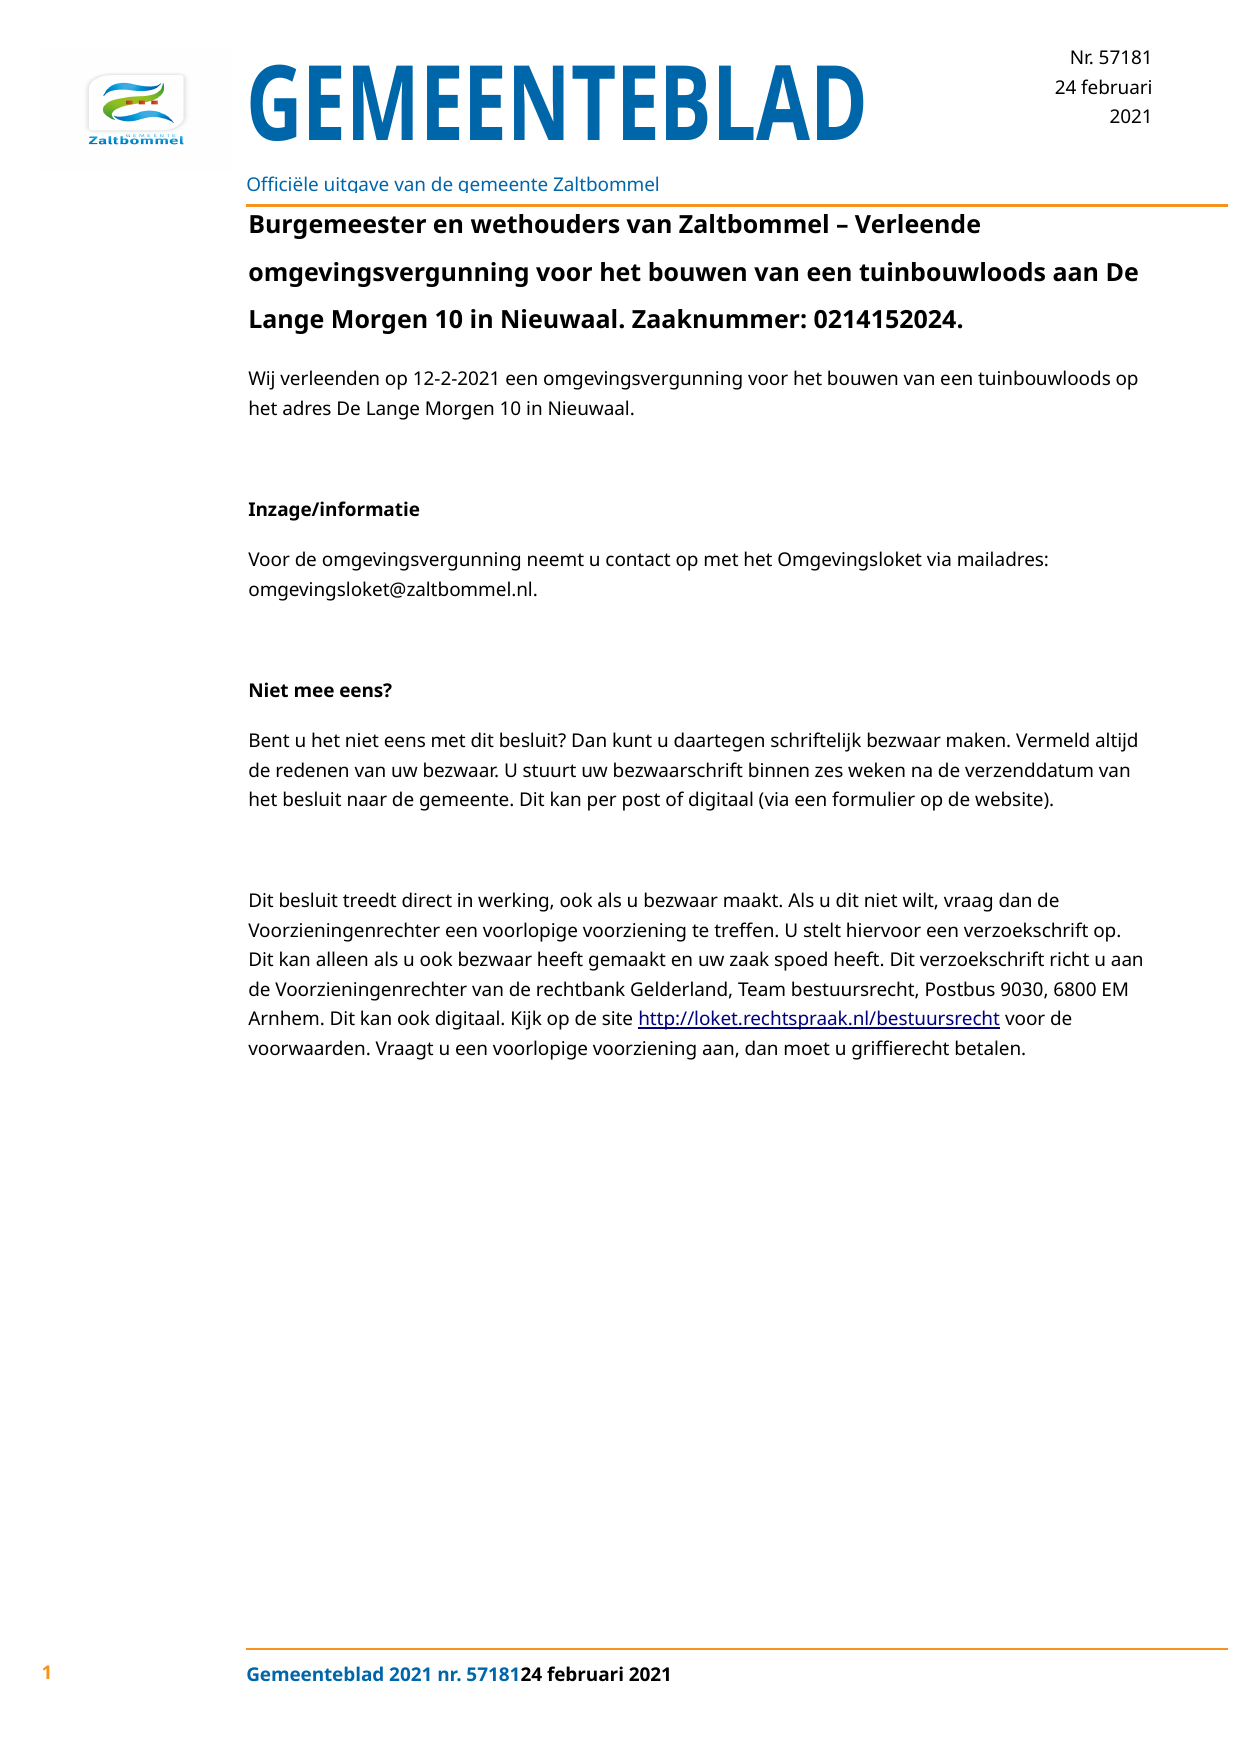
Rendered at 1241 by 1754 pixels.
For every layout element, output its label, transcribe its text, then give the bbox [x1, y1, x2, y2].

text Bent u het niet eens met dit besluit? Dan kunt u daartegen schriftelijk bezwaar maken. Vermeld altijd de redenen van uw bezwaar. U stuurt uw bezwaarschrift binnen zes weken na de verzenddatum van het besluit naar de gemeente. Dit kan per post of digitaal (via een formulier op de website). [248, 727, 1152, 812]
text Inzage/informatie [248, 496, 1152, 522]
text Burgemeester en wethouders van Zaltbommel – Verleende omgevingsvergunning voor het bouwen van een tuinbouwloods aan De Lange Morgen 10 in Nieuwaal. Zaaknummer: 0214152024. [248, 207, 1152, 336]
text Niet mee eens? [248, 677, 1152, 702]
text Dit besluit treedt direct in werking, ook als u bezwaar maakt. Als u dit niet wilt, vraag dan de Voorzieningenrechter een voorlopige voorziening te treffen. U stelt hiervoor een verzoekschrift op. Dit kan alleen als u ook bezwaar heeft gemaakt en uw zaak spoed heeft. Dit verzoekschrift richt u aan de Voorzieningenrechter van de rechtbank Gelderland, Team bestuursrecht, Postbus 9030, 6800 EM Arnhem. Dit kan ook digitaal. Kijk op de site http://loket.rechtspraak.nl/bestuursrecht voor de voorwaarden. Vraagt u een voorlopige voorziening aan, dan moet u griffierecht betalen. [248, 887, 1152, 1061]
picture [41, 47, 231, 172]
text Wij verleenden op 12-2-2021 een omgevingsvergunning voor het bouwen van een tuinbouwloods op het adres De Lange Morgen 10 in Nieuwaal. [248, 366, 1152, 421]
text Voor de omgevingsvergunning neemt u contact op met het Omgevingsloket via mailadres: omgevingsloket@zaltbommel.nl. [248, 546, 1152, 602]
